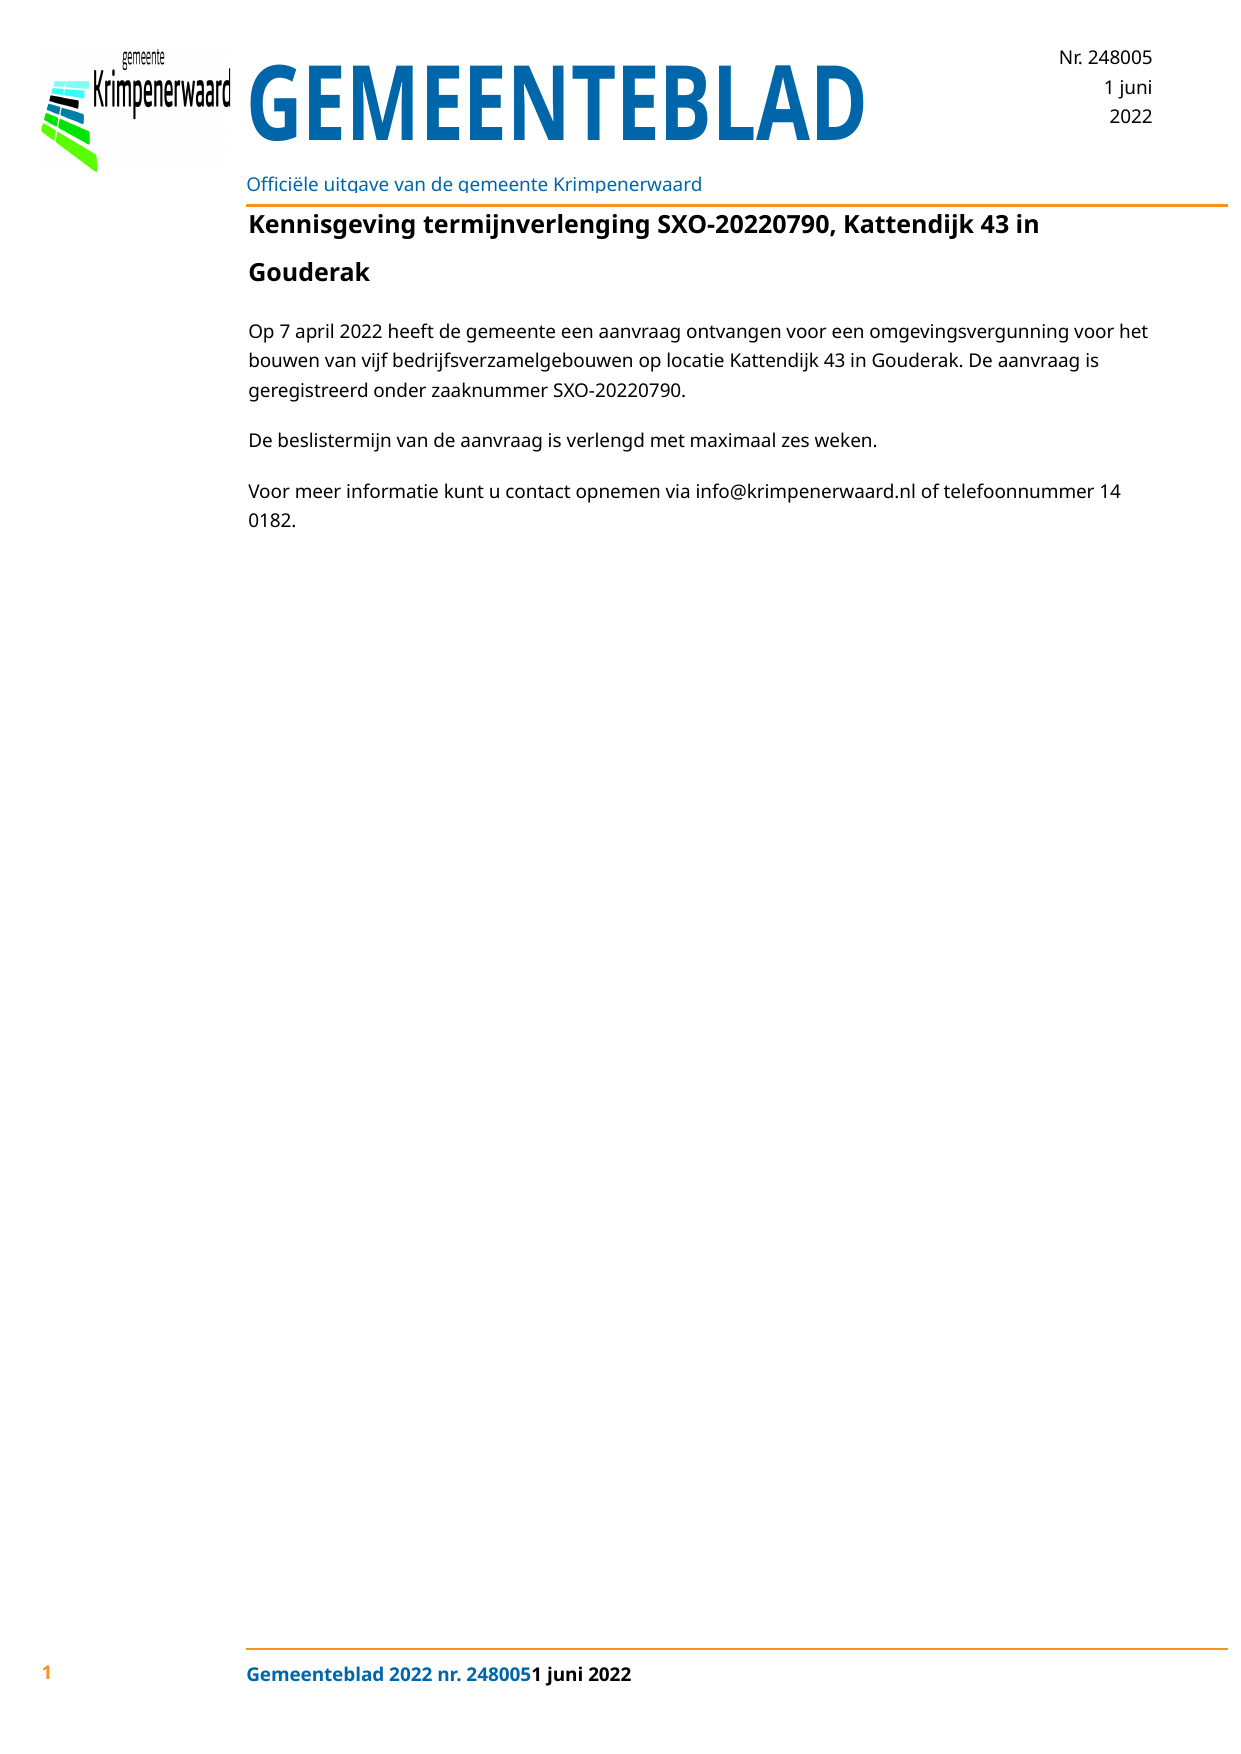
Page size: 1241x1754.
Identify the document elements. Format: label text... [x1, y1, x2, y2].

text Kennisgeving termijnverlenging SXO-20220790, Kattendijk 43 in Gouderak [248, 207, 1152, 288]
text Voor meer informatie kunt u contact opnemen via info@krimpenerwaard.nl of telefoonnummer 14 0182. [248, 478, 1152, 533]
text De beslistermijn van de aanvraag is verlengd met maximaal zes weken. [248, 427, 1152, 453]
text Op 7 april 2022 heeft de gemeente een aanvraag ontvangen voor een omgevingsvergunning voor het bouwen van vijf bedrijfsverzamelgebouwen op locatie Kattendijk 43 in Gouderak. De aanvraag is geregistreerd onder zaaknummer SXO-20220790. [248, 318, 1152, 403]
picture [41, 47, 231, 172]
